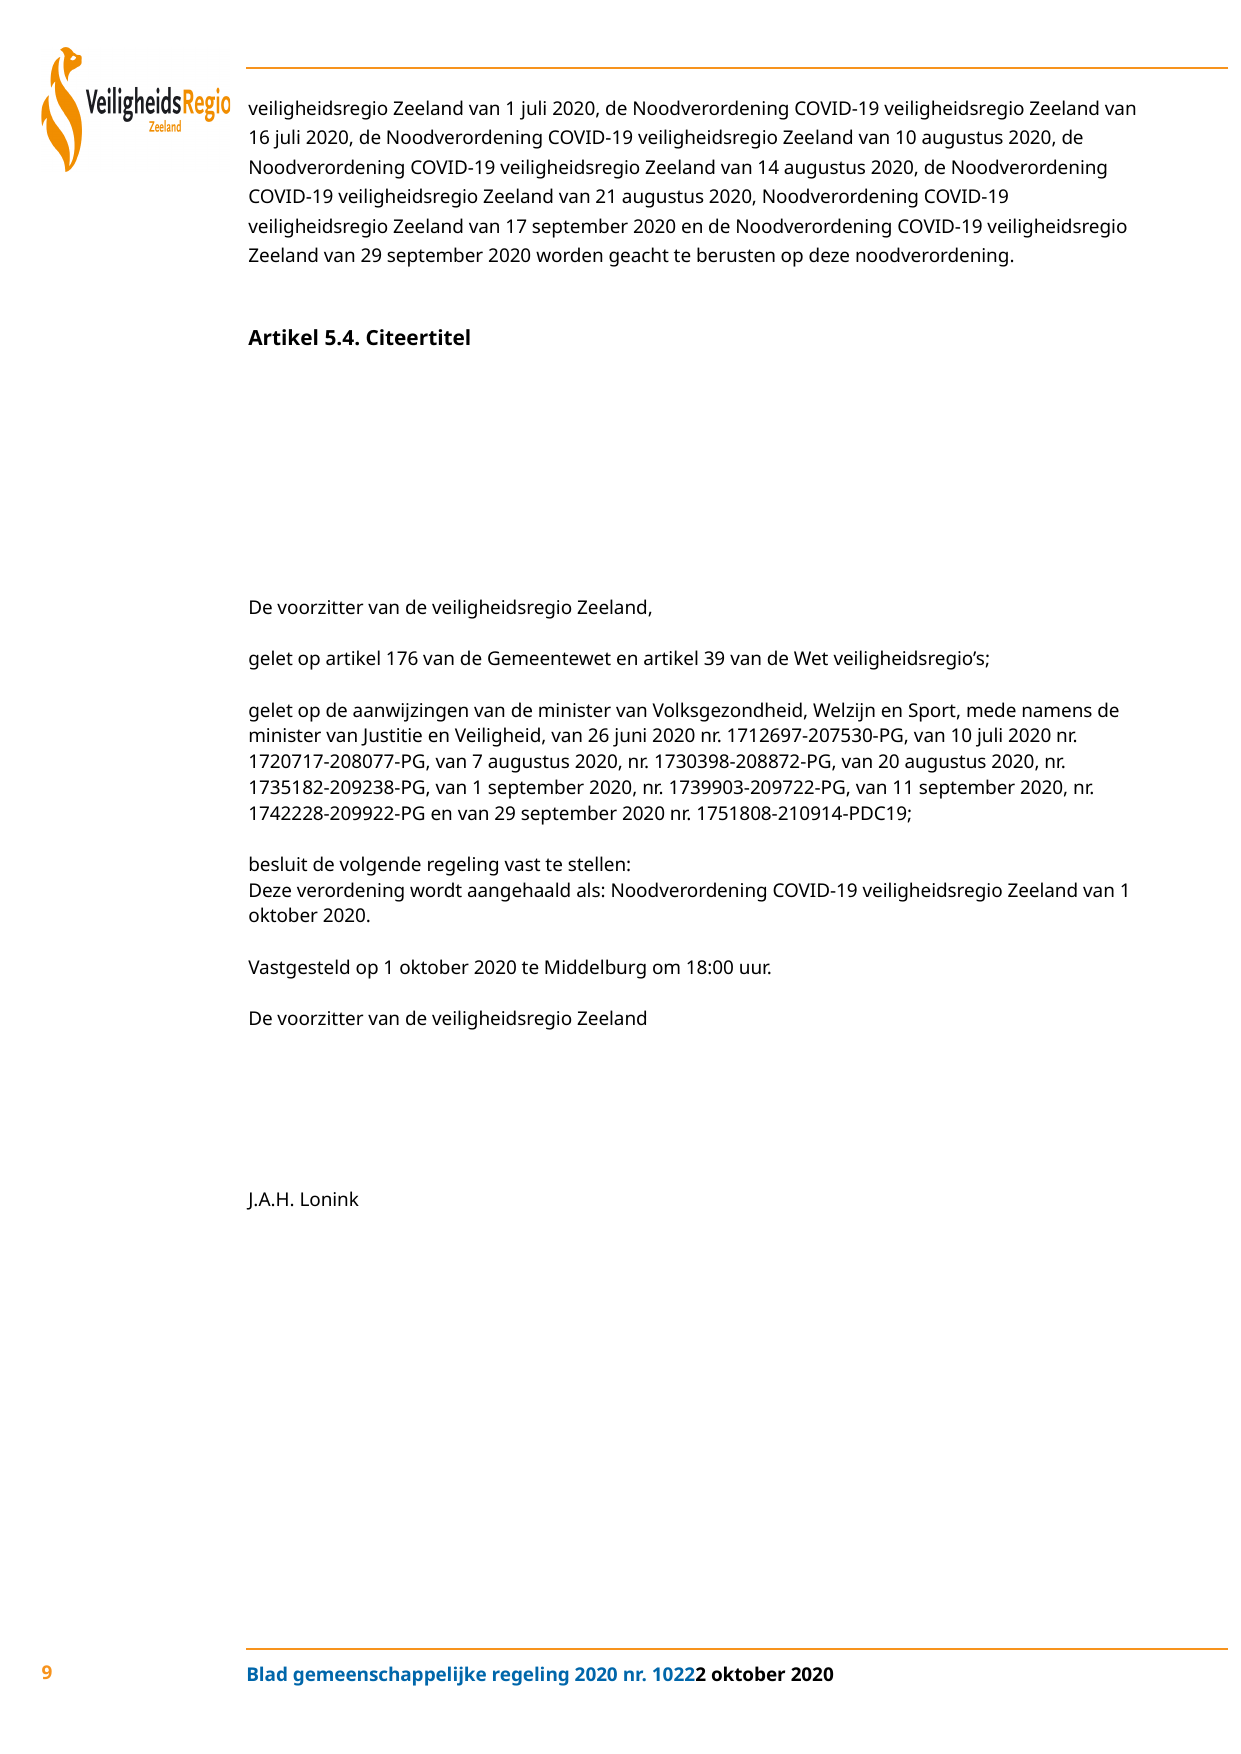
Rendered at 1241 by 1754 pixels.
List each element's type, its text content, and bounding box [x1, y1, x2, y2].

text gelet op artikel 176 van de Gemeentewet en artikel 39 van de Wet veiligheidsregio’s; [248, 645, 1152, 671]
text Vastgesteld op 1 oktober 2020 te Middelburg om 18:00 uur. [248, 954, 1152, 980]
text De voorzitter van de veiligheidsregio Zeeland [248, 1006, 1152, 1031]
picture [41, 47, 231, 172]
text De voorzitter van de veiligheidsregio Zeeland, [248, 594, 1152, 620]
text veiligheidsregio Zeeland van 1 juli 2020, de Noodverordening COVID-19 veiligheidsregio Zeeland van 16 juli 2020, de Noodverordening COVID-19 veiligheidsregio Zeeland van 10 augustus 2020, de Noodverordening COVID-19 veiligheidsregio Zeeland van 14 augustus 2020, de Noodverordening COVID-19 veiligheidsregio Zeeland van 21 augustus 2020, Noodverordening COVID-19 veiligheidsregio Zeeland van 17 september 2020 en de Noodverordening COVID-19 veiligheidsregio Zeeland van 29 september 2020 worden geacht te berusten op deze noodverordening. [248, 95, 1152, 268]
text besluit de volgende regeling vast te stellen: [248, 851, 1152, 877]
text Deze verordening wordt aangehaald als: Noodverordening COVID-19 veiligheidsregio Zeeland van 1 oktober 2020. [248, 877, 1152, 928]
text Artikel 5.4. Citeertitel [248, 323, 1152, 351]
text J.A.H. Lonink [248, 1186, 1152, 1211]
text gelet op de aanwijzingen van de minister van Volksgezondheid, Welzijn en Sport, mede namens de minister van Justitie en Veiligheid, van 26 juni 2020 nr. 1712697-207530-PG, van 10 juli 2020 nr. 1720717-208077-PG, van 7 augustus 2020, nr. 1730398-208872-PG, van 20 augustus 2020, nr. 1735182-209238-PG, van 1 september 2020, nr. 1739903-209722-PG, van 11 september 2020, nr. 1742228-209922-PG en van 29 september 2020 nr. 1751808-210914-PDC19; [248, 697, 1152, 826]
